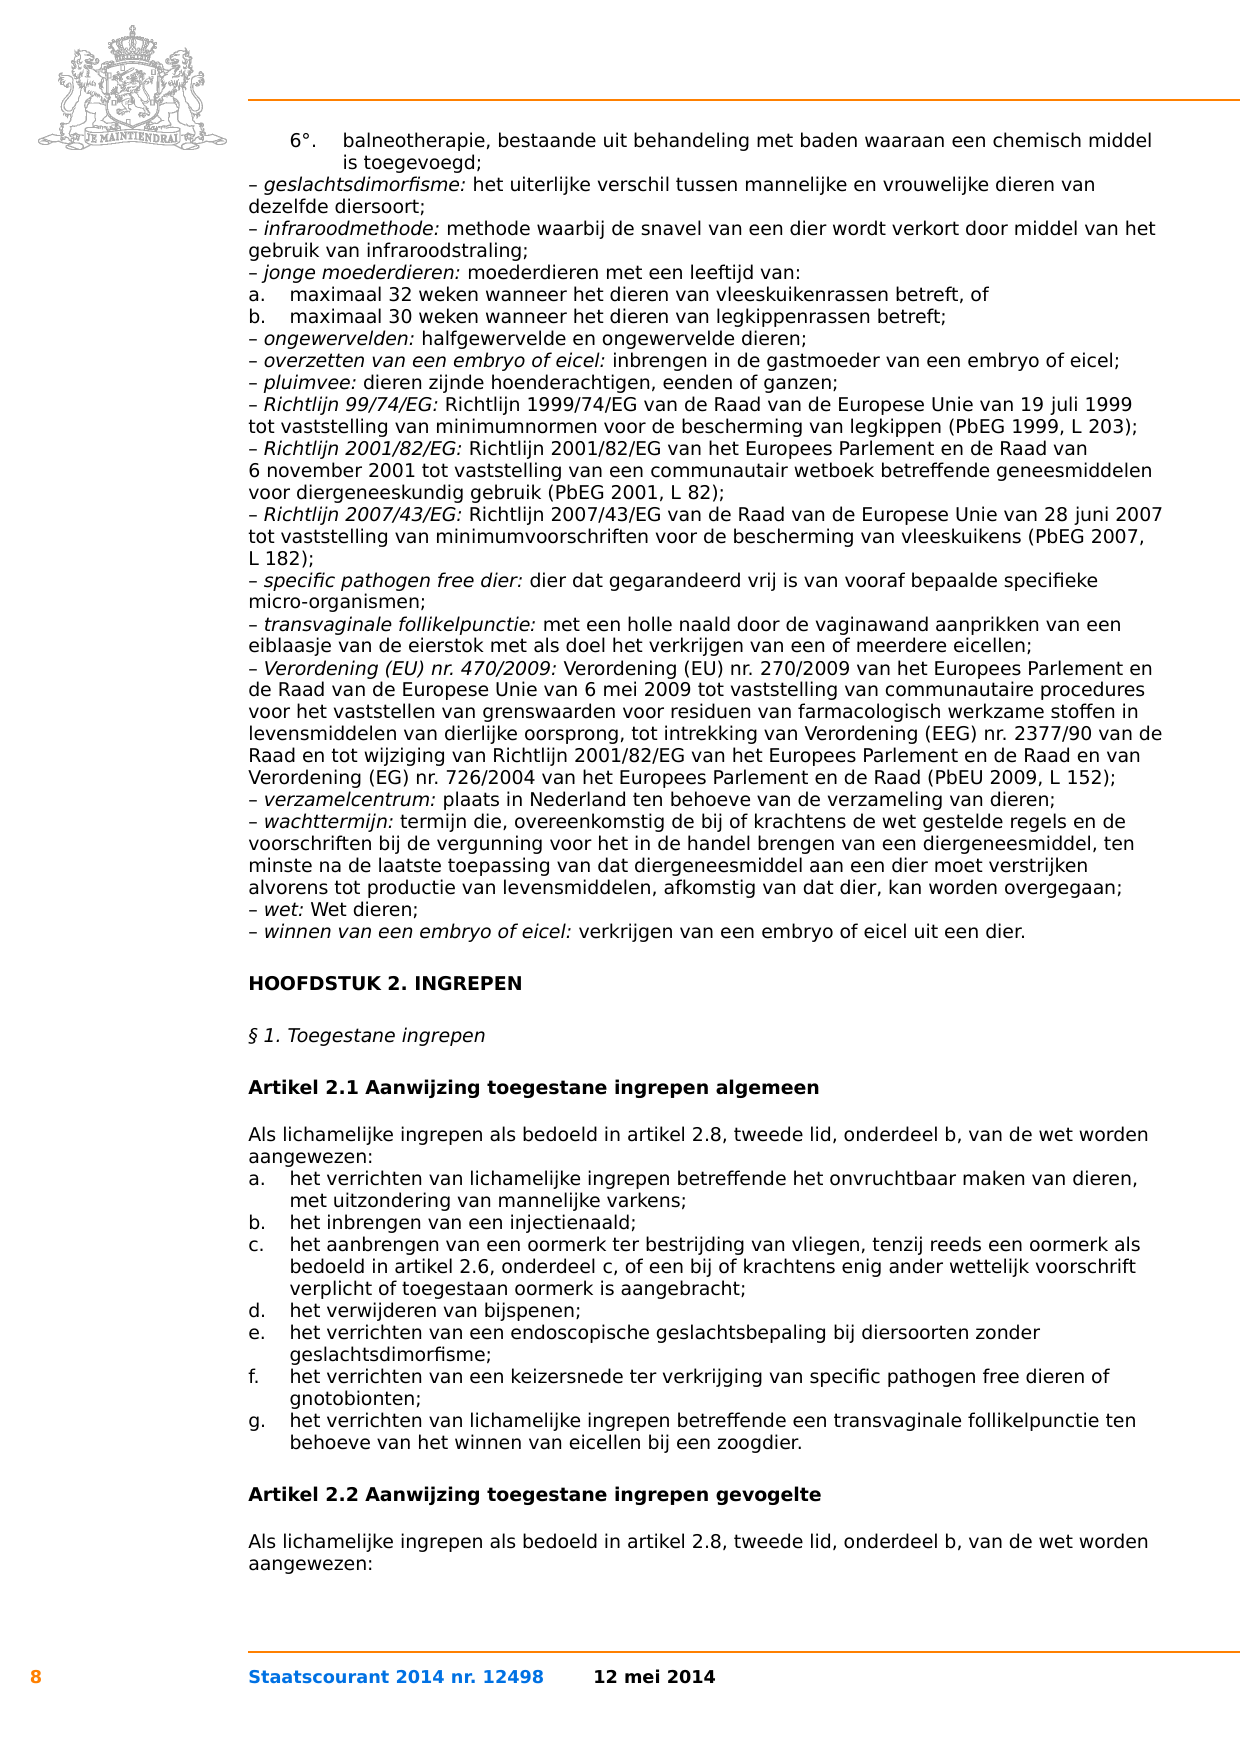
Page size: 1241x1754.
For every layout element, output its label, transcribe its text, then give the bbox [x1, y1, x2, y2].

text – Richtlijn 2001/82/EG: Richtlijn 2001/82/EG van het Europees Parlement en de Raad van 6 november 2001 tot vaststelling van een communautair wetboek betreffende geneesmiddelen voor diergeneeskundig gebruik (PbEG 2001, L 82); [248, 438, 1163, 503]
text – jonge moederdieren: moederdieren met een leeftijd van: [248, 262, 1163, 284]
subtitle HOOFDSTUK 2. INGREPEN [248, 973, 1163, 995]
text – ongewervelden: halfgewervelde en ongewervelde dieren; [248, 328, 1163, 350]
text 6°. balneotherapie, bestaande uit behandeling met baden waaraan een chemisch middel is toegevoegd; [289, 130, 1163, 174]
text c. het aanbrengen van een oormerk ter bestrijding van vliegen, tenzij reeds een oormerk als bedoeld in artikel 2.6, onderdeel c, of een bij of krachtens enig ander wettelijk voorschrift verplicht of toegestaan oormerk is aangebracht; [248, 1234, 1163, 1300]
subtitle § 1. Toegestane ingrepen [248, 1025, 1163, 1047]
text a. maximaal 32 weken wanneer het dieren van vleeskuikenrassen betreft, of [248, 284, 1163, 306]
text – verzamelcentrum: plaats in Nederland ten behoeve van de verzameling van dieren; [248, 789, 1163, 811]
picture [38, 25, 227, 150]
subtitle Artikel 2.2 Aanwijzing toegestane ingrepen gevogelte [248, 1484, 1163, 1506]
text – transvaginale follikelpunctie: met een holle naald door de vaginawand aanprikken van een eiblaasje van de eierstok met als doel het verkrijgen van een of meerdere eicellen; [248, 613, 1163, 657]
text – overzetten van een embryo of eicel: inbrengen in de gastmoeder van een embryo of eicel; [248, 350, 1163, 372]
text b. maximaal 30 weken wanneer het dieren van legkippenrassen betreft; [248, 306, 1163, 328]
text b. het inbrengen van een injectienaald; [248, 1212, 1163, 1234]
subtitle Artikel 2.1 Aanwijzing toegestane ingrepen algemeen [248, 1077, 1163, 1099]
text e. het verrichten van een endoscopische geslachtsbepaling bij diersoorten zonder geslachtsdimorfisme; [248, 1322, 1163, 1366]
text – specific pathogen free dier: dier dat gegarandeerd vrij is van vooraf bepaalde specifieke micro-organismen; [248, 569, 1163, 613]
text – Richtlijn 2007/43/EG: Richtlijn 2007/43/EG van de Raad van de Europese Unie van 28 juni 2007 tot vaststelling van minimumvoorschriften voor de bescherming van vleeskuikens (PbEG 2007, L 182); [248, 503, 1163, 569]
text – winnen van een embryo of eicel: verkrijgen van een embryo of eicel uit een dier. [248, 921, 1163, 943]
text Als lichamelijke ingrepen als bedoeld in artikel 2.8, tweede lid, onderdeel b, van de wet worden aangewezen: [248, 1124, 1163, 1168]
text a. het verrichten van lichamelijke ingrepen betreffende het onvruchtbaar maken van dieren, met uitzondering van mannelijke varkens; [248, 1168, 1163, 1212]
text – wet: Wet dieren; [248, 899, 1163, 921]
text – Verordening (EU) nr. 470/2009: Verordening (EU) nr. 270/2009 van het Europees Parlement en de Raad van de Europese Unie van 6 mei 2009 tot vaststelling van communautaire procedures voor het vaststellen van grenswaarden voor residuen van farmacologisch werkzame stoffen in levensmiddelen van dierlijke oorsprong, tot intrekking van Verordening (EEG) nr. 2377/90 van de Raad en tot wijziging van Richtlijn 2001/82/EG van het Europees Parlement en de Raad en van Verordening (EG) nr. 726/2004 van het Europees Parlement en de Raad (PbEU 2009, L 152); [248, 657, 1163, 789]
text g. het verrichten van lichamelijke ingrepen betreffende een transvaginale follikelpunctie ten behoeve van het winnen van eicellen bij een zoogdier. [248, 1410, 1163, 1454]
text – pluimvee: dieren zijnde hoenderachtigen, eenden of ganzen; [248, 372, 1163, 394]
text d. het verwijderen van bijspenen; [248, 1300, 1163, 1322]
text – wachttermijn: termijn die, overeenkomstig de bij of krachtens de wet gestelde regels en de voorschriften bij de vergunning voor het in de handel brengen van een diergeneesmiddel, ten minste na de laatste toepassing van dat diergeneesmiddel aan een dier moet verstrijken alvorens tot productie van levensmiddelen, afkomstig van dat dier, kan worden overgegaan; [248, 811, 1163, 899]
text – infraroodmethode: methode waarbij de snavel van een dier wordt verkort door middel van het gebruik van infraroodstraling; [248, 218, 1163, 262]
text – geslachtsdimorfisme: het uiterlijke verschil tussen mannelijke en vrouwelijke dieren van dezelfde diersoort; [248, 174, 1163, 218]
text f. het verrichten van een keizersnede ter verkrijging van specific pathogen free dieren of gnotobionten; [248, 1366, 1163, 1410]
text – Richtlijn 99/74/EG: Richtlijn 1999/74/EG van de Raad van de Europese Unie van 19 juli 1999 tot vaststelling van minimumnormen voor de bescherming van legkippen (PbEG 1999, L 203); [248, 394, 1163, 438]
text Als lichamelijke ingrepen als bedoeld in artikel 2.8, tweede lid, onderdeel b, van de wet worden aangewezen: [248, 1531, 1163, 1575]
